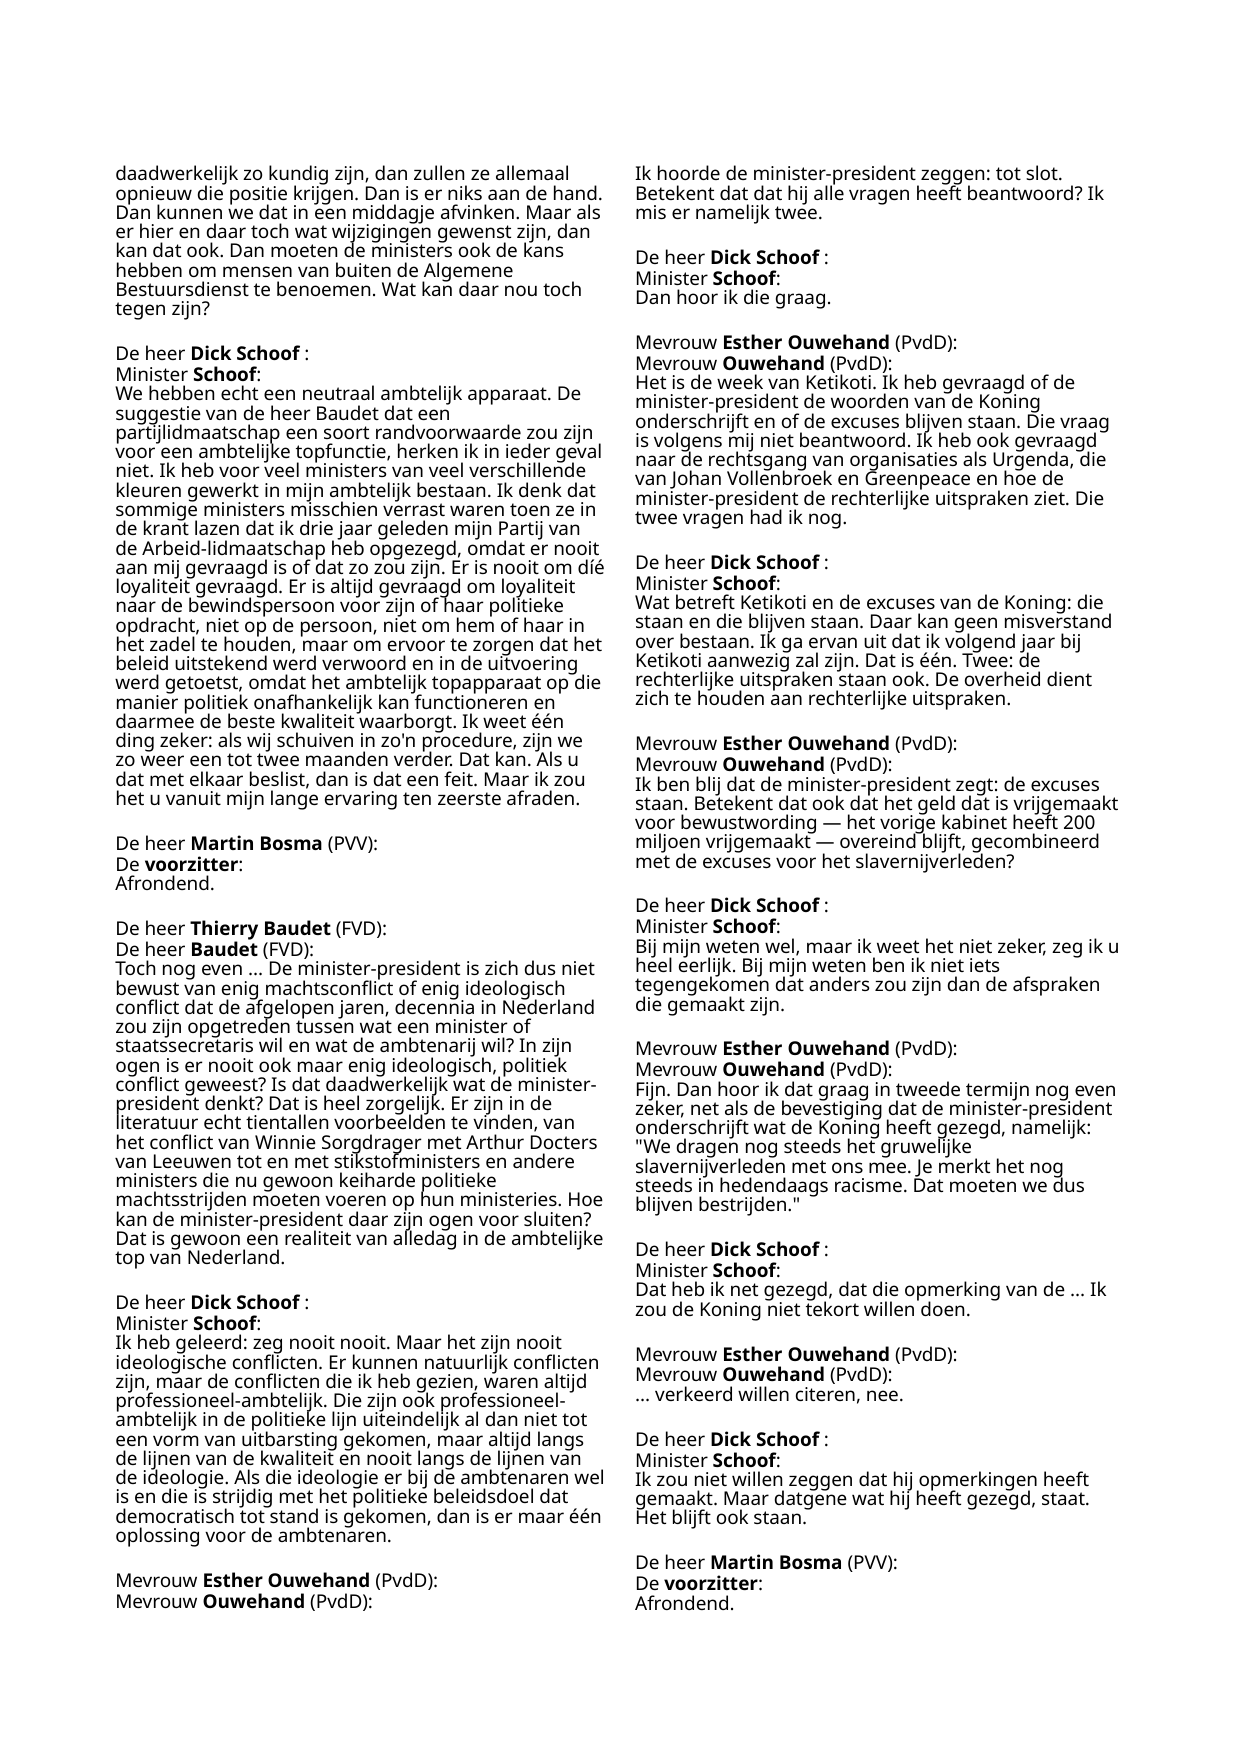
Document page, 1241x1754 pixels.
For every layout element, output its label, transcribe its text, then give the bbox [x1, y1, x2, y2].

text Afrondend. [115, 875, 605, 894]
text De heer Dick Schoof : [635, 549, 1125, 575]
text De heer Dick Schoof : [635, 244, 1125, 270]
text De heer Dick Schoof : [635, 893, 1125, 918]
text daadwerkelijk zo kundig zijn, dan zullen ze allemaal opnieuw die positie krijgen. Dan is er niks aan de hand. Dan kunnen we dat in een middagje afvinken. Maar als er hier en daar toch wat wijzigingen gewenst zijn, dan kan dat ook. Dan moeten de ministers ook de kans hebben om mensen van buiten de Algemene Bestuursdienst te benoemen. Wat kan daar nou toch tegen zijn? [115, 165, 605, 319]
text De voorzitter: [635, 1575, 1125, 1594]
text De heer Dick Schoof : [635, 1236, 1125, 1262]
text Dat heb ik net gezegd, dat die opmerking van de ... Ik zou de Koning niet tekort willen doen. [635, 1281, 1125, 1320]
text De heer Martin Bosma (PVV): [635, 1549, 1125, 1575]
text De voorzitter: [115, 856, 605, 875]
text Dan hoor ik die graag. [635, 289, 1125, 308]
text Fijn. Dan hoor ik dat graag in tweede termijn nog even zeker, net als de bevestiging dat de minister-president onderschrijft wat de Koning heeft gezegd, namelijk: "We dragen nog steeds het gruwelijke slavernijverleden met ons mee. Je merkt het nog steeds in hedendaags racisme. Dat moeten we dus blijven bestrijden." [635, 1081, 1125, 1216]
text We hebben echt een neutraal ambtelijk apparaat. De suggestie van de heer Baudet dat een partijlidmaatschap een soort randvoorwaarde zou zijn voor een ambtelijke topfunctie, herken ik in ieder geval niet. Ik heb voor veel ministers van veel verschillende kleuren gewerkt in mijn ambtelijk bestaan. Ik denk dat sommige ministers misschien verrast waren toen ze in de krant lazen dat ik drie jaar geleden mijn Partij van de Arbeid-lidmaatschap heb opgezegd, omdat er nooit aan mij gevraagd is of dat zo zou zijn. Er is nooit om díé loyaliteit gevraagd. Er is altijd gevraagd om loyaliteit naar de bewindspersoon voor zijn of haar politieke opdracht, niet op de persoon, niet om hem of haar in het zadel te houden, maar om ervoor te zorgen dat het beleid uitstekend werd verwoord en in de uitvoering werd getoetst, omdat het ambtelijk topapparaat op die manier politiek onafhankelijk kan functioneren en daarmee de beste kwaliteit waarborgt. Ik weet één ding zeker: als wij schuiven in zo'n procedure, zijn we zo weer een tot twee maanden verder. Dat kan. Als u dat met elkaar beslist, dan is dat een feit. Maar ik zou het u vanuit mijn lange ervaring ten zeerste afraden. [115, 385, 605, 809]
text Ik hoorde de minister-president zeggen: tot slot. Betekent dat dat hij alle vragen heeft beantwoord? Ik mis er namelijk twee. [635, 165, 1125, 223]
text Ik zou niet willen zeggen dat hij opmerkingen heeft gemaakt. Maar datgene wat hij heeft gezegd, staat. Het blijft ook staan. [635, 1471, 1125, 1529]
text Bij mijn weten wel, maar ik weet het niet zeker, zeg ik u heel eerlijk. Bij mijn weten ben ik niet iets tegengekomen dat anders zou zijn dan de afspraken die gemaakt zijn. [635, 938, 1125, 1015]
text Mevrouw Esther Ouwehand (PvdD): [635, 1341, 1125, 1366]
text Mevrouw Esther Ouwehand (PvdD): [635, 731, 1125, 756]
text Wat betreft Ketikoti en de excuses van de Koning: die staan en die blijven staan. Daar kan geen misverstand over bestaan. Ik ga ervan uit dat ik volgend jaar bij Ketikoti aanwezig zal zijn. Dat is één. Twee: de rechterlijke uitspraken staan ook. De overheid dient zich te houden aan rechterlijke uitspraken. [635, 594, 1125, 710]
text Mevrouw Ouwehand (PvdD): [115, 1593, 605, 1612]
text De heer Baudet (FVD): [115, 941, 605, 960]
text Mevrouw Ouwehand (PvdD): [635, 1366, 1125, 1386]
text Ik ben blij dat de minister-president zegt: de excuses staan. Betekent dat ook dat het geld dat is vrijgemaakt voor bewustwording — het vorige kabinet heeft 200 miljoen vrijgemaakt — overeind blijft, gecombineerd met de excuses voor het slavernijverleden? [635, 776, 1125, 872]
text Mevrouw Esther Ouwehand (PvdD): [115, 1567, 605, 1593]
text Mevrouw Esther Ouwehand (PvdD): [635, 1036, 1125, 1061]
text Minister Schoof: [635, 575, 1125, 594]
text Minister Schoof: [635, 918, 1125, 938]
text Mevrouw Esther Ouwehand (PvdD): [635, 329, 1125, 355]
text Minister Schoof: [115, 1315, 605, 1334]
text Mevrouw Ouwehand (PvdD): [635, 1061, 1125, 1081]
text Mevrouw Ouwehand (PvdD): [635, 756, 1125, 776]
text Minister Schoof: [635, 270, 1125, 289]
text De heer Dick Schoof : [115, 1289, 605, 1315]
text Minister Schoof: [635, 1452, 1125, 1471]
text De heer Dick Schoof : [115, 340, 605, 366]
text Ik heb geleerd: zeg nooit nooit. Maar het zijn nooit ideologische conflicten. Er kunnen natuurlijk conflicten zijn, maar de conflicten die ik heb gezien, waren altijd professioneel-ambtelijk. Die zijn ook professioneel-ambtelijk in de politieke lijn uiteindelijk al dan niet tot een vorm van uitbarsting gekomen, maar altijd langs de lijnen van de kwaliteit en nooit langs de lijnen van de ideologie. Als die ideologie er bij de ambtenaren wel is en die is strijdig met het politieke beleidsdoel dat democratisch tot stand is gekomen, dan is er maar één oplossing voor de ambtenaren. [115, 1334, 605, 1546]
text ... verkeerd willen citeren, nee. [635, 1386, 1125, 1405]
text De heer Thierry Baudet (FVD): [115, 915, 605, 941]
text Toch nog even ... De minister-president is zich dus niet bewust van enig machtsconflict of enig ideologisch conflict dat de afgelopen jaren, decennia in Nederland zou zijn opgetreden tussen wat een minister of staatssecretaris wil en wat de ambtenarij wil? In zijn ogen is er nooit ook maar enig ideologisch, politiek conflict geweest? Is dat daadwerkelijk wat de minister-president denkt? Dat is heel zorgelijk. Er zijn in de literatuur echt tientallen voorbeelden te vinden, van het conflict van Winnie Sorgdrager met Arthur Docters van Leeuwen tot en met stikstofministers en andere ministers die nu gewoon keiharde politieke machtsstrijden moeten voeren op hun ministeries. Hoe kan de minister-president daar zijn ogen voor sluiten? Dat is gewoon een realiteit van alledag in de ambtelijke top van Nederland. [115, 960, 605, 1268]
text Minister Schoof: [635, 1262, 1125, 1281]
text De heer Dick Schoof : [635, 1426, 1125, 1452]
text Minister Schoof: [115, 366, 605, 385]
text De heer Martin Bosma (PVV): [115, 830, 605, 856]
text Het is de week van Ketikoti. Ik heb gevraagd of de minister-president de woorden van de Koning onderschrijft en of de excuses blijven staan. Die vraag is volgens mij niet beantwoord. Ik heb ook gevraagd naar de rechtsgang van organisaties als Urgenda, die van Johan Vollenbroek en Greenpeace en hoe de minister-president de rechterlijke uitspraken ziet. Die twee vragen had ik nog. [635, 374, 1125, 528]
text Mevrouw Ouwehand (PvdD): [635, 355, 1125, 374]
text Afrondend. [635, 1594, 1125, 1614]
